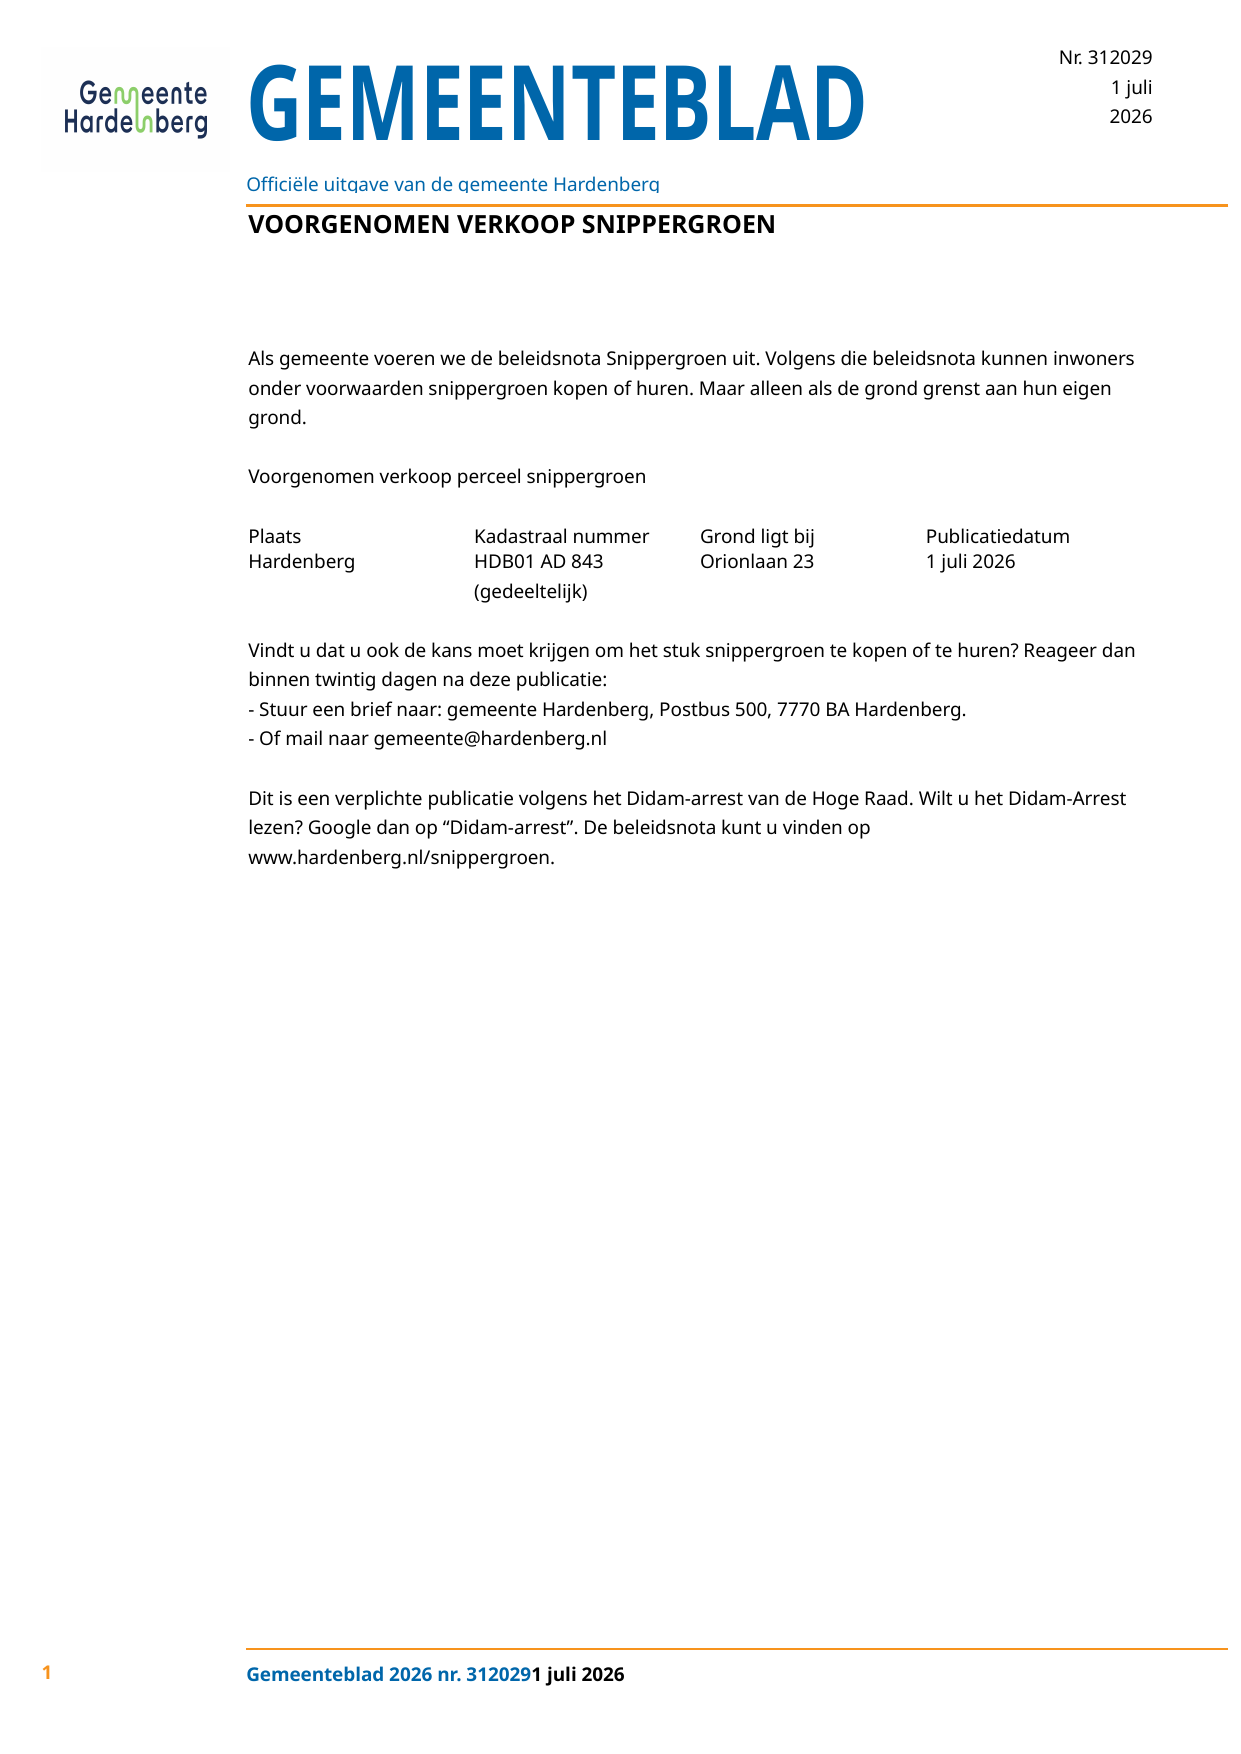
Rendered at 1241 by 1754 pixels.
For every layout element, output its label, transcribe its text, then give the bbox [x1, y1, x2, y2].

text Vindt u dat u ook de kans moet krijgen om het stuk snippergroen te kopen of te huren? Reageer dan binnen twintig dagen na deze publicatie: [248, 637, 1152, 692]
table_header Kadastraal nummer [474, 523, 700, 549]
table_cell Hardenberg [248, 549, 474, 604]
table_cell 1 juli 2026 [926, 549, 1152, 604]
picture [41, 47, 231, 172]
table_header Publicatiedatum [926, 523, 1152, 549]
text Dit is een verplichte publicatie volgens het Didam-arrest van de Hoge Raad. Wilt u het Didam-Arrest lezen? Google dan op “Didam-arrest”. De beleidsnota kunt u vinden op www.hardenberg.nl/snippergroen. [248, 785, 1152, 869]
text - Stuur een brief naar: gemeente Hardenberg, Postbus 500, 7770 BA Hardenberg. [248, 696, 1152, 722]
table_cell Orionlaan 23 [700, 549, 926, 604]
text Als gemeente voeren we de beleidsnota Snippergroen uit. Volgens die beleidsnota kunnen inwoners onder voorwaarden snippergroen kopen of huren. Maar alleen als de grond grenst aan hun eigen grond. [248, 345, 1152, 430]
text VOORGENOMEN VERKOOP SNIPPERGROEN [248, 207, 1152, 241]
table_cell HDB01 AD 843 (gedeeltelijk) [474, 549, 700, 604]
text Voorgenomen verkoop perceel snippergroen [248, 464, 1152, 489]
text - Of mail naar gemeente@hardenberg.nl [248, 726, 1152, 751]
table_header Plaats [248, 523, 474, 549]
table_header Grond ligt bij [700, 523, 926, 549]
